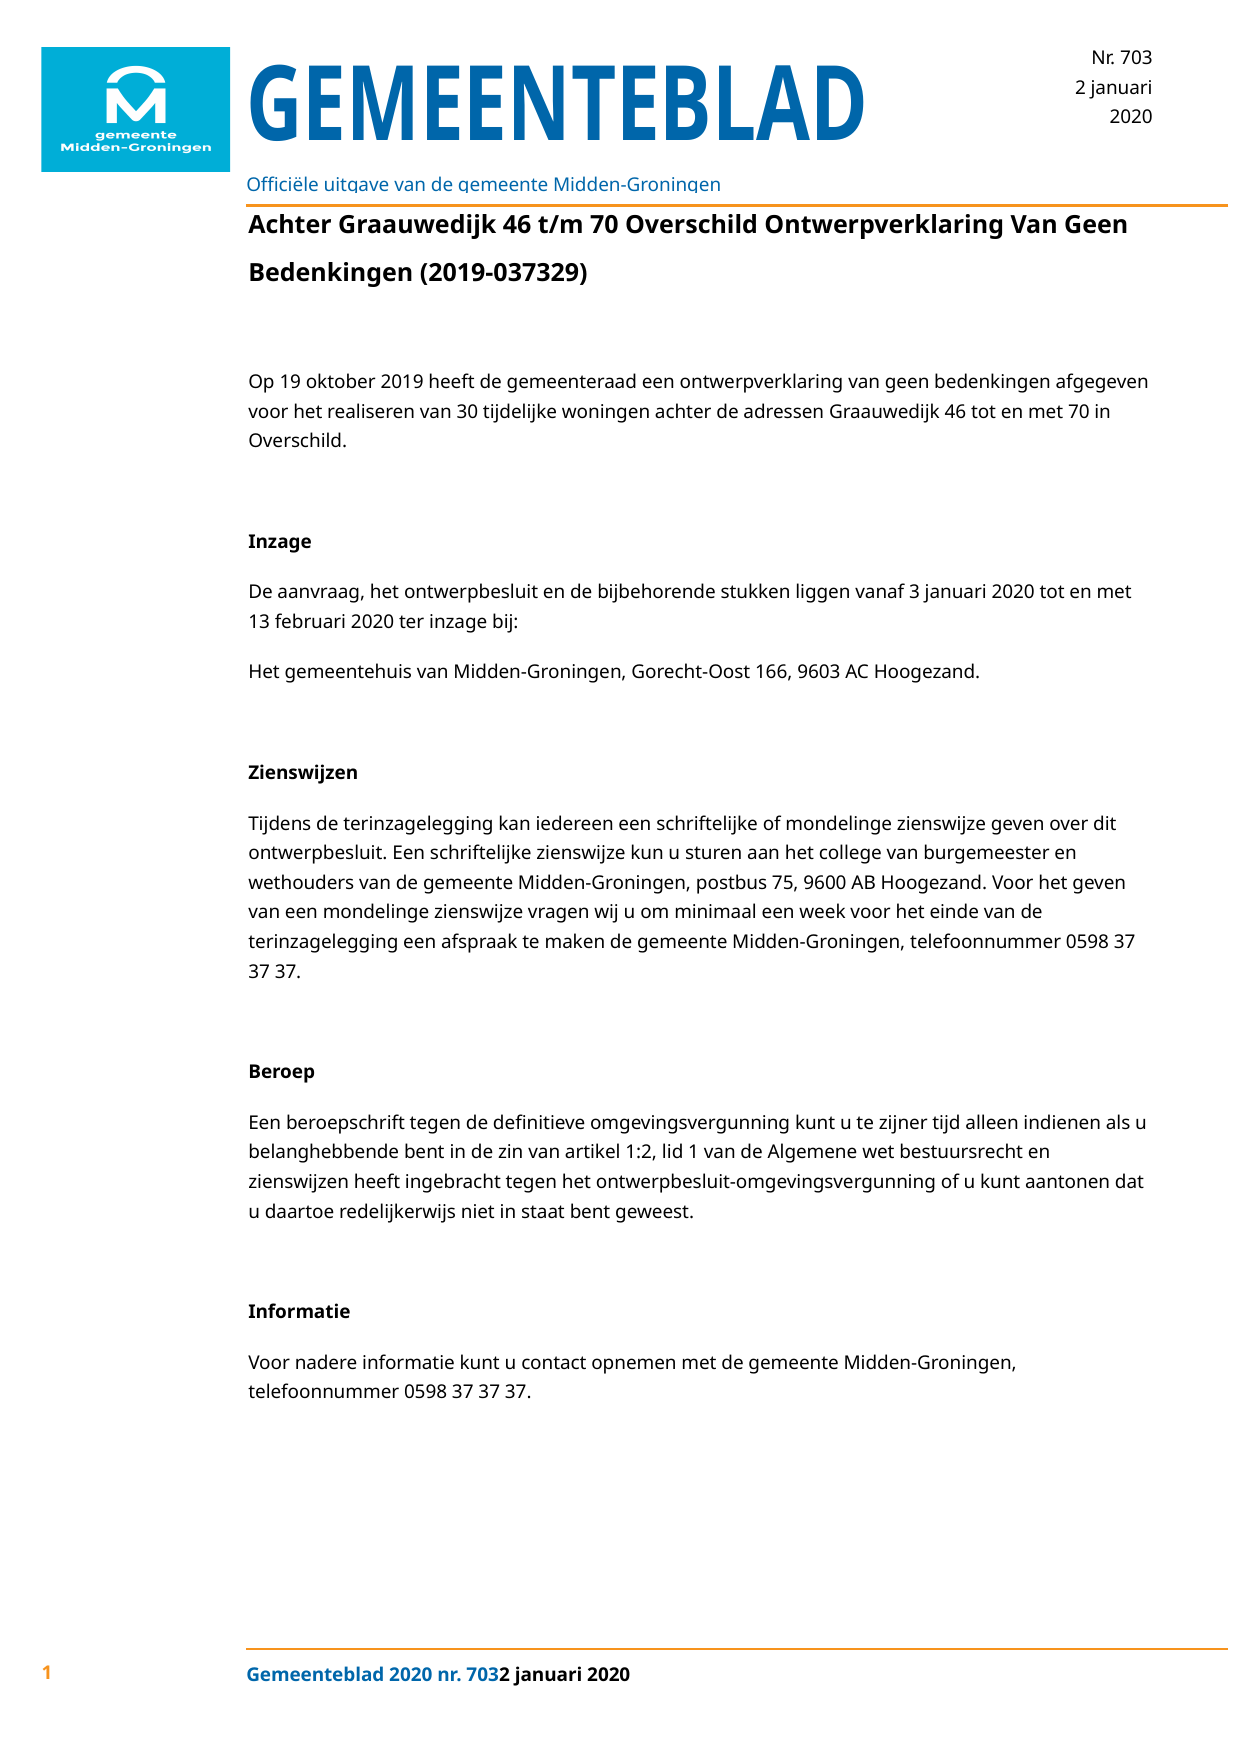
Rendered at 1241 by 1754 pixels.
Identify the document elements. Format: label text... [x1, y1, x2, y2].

text Een beroepschrift tegen de definitieve omgevingsvergunning kunt u te zijner tijd alleen indienen als u belanghebbende bent in de zin van artikel 1:2, lid 1 van de Algemene wet bestuursrecht en zienswijzen heeft ingebracht tegen het ontwerpbesluit-omgevingsvergunning of u kunt aantonen dat u daartoe redelijkerwijs niet in staat bent geweest. [248, 1109, 1152, 1224]
text Achter Graauwedijk 46 t/m 70 Overschild Ontwerpverklaring Van Geen Bedenkingen (2019-037329) [248, 207, 1152, 288]
text Tijdens de terinzagelegging kan iedereen een schriftelijke of mondelinge zienswijze geven over dit ontwerpbesluit. Een schriftelijke zienswijze kun u sturen aan het college van burgemeester en wethouders van de gemeente Midden-Groningen, postbus 75, 9600 AB Hoogezand. Voor het geven van een mondelinge zienswijze vragen wij u om minimaal een week voor het einde van de terinzagelegging een afspraak te maken de gemeente Midden-Groningen, telefoonnummer 0598 37 37 37. [248, 810, 1152, 984]
text De aanvraag, het ontwerpbesluit en de bijbehorende stukken liggen vanaf 3 januari 2020 tot en met 13 februari 2020 ter inzage bij: [248, 579, 1152, 634]
picture [107, 89, 165, 122]
text Voor nadere informatie kunt u contact opnemen met de gemeente Midden-Groningen, telefoonnummer 0598 37 37 37. [248, 1349, 1152, 1404]
text Informatie [248, 1299, 1152, 1324]
text Het gemeentehuis van Midden-Groningen, Gorecht-Oost 166, 9603 AC Hoogezand. [248, 659, 1152, 684]
text Beroep [248, 1059, 1152, 1084]
text Op 19 oktober 2019 heeft de gemeenteraad een ontwerpverklaring van geen bedenkingen afgegeven voor het realiseren van 30 tijdelijke woningen achter de adressen Graauwedijk 46 tot en met 70 in Overschild. [248, 368, 1152, 453]
picture [184, 146, 190, 153]
text Zienswijzen [248, 759, 1152, 785]
picture [108, 66, 164, 82]
text Inzage [248, 528, 1152, 554]
